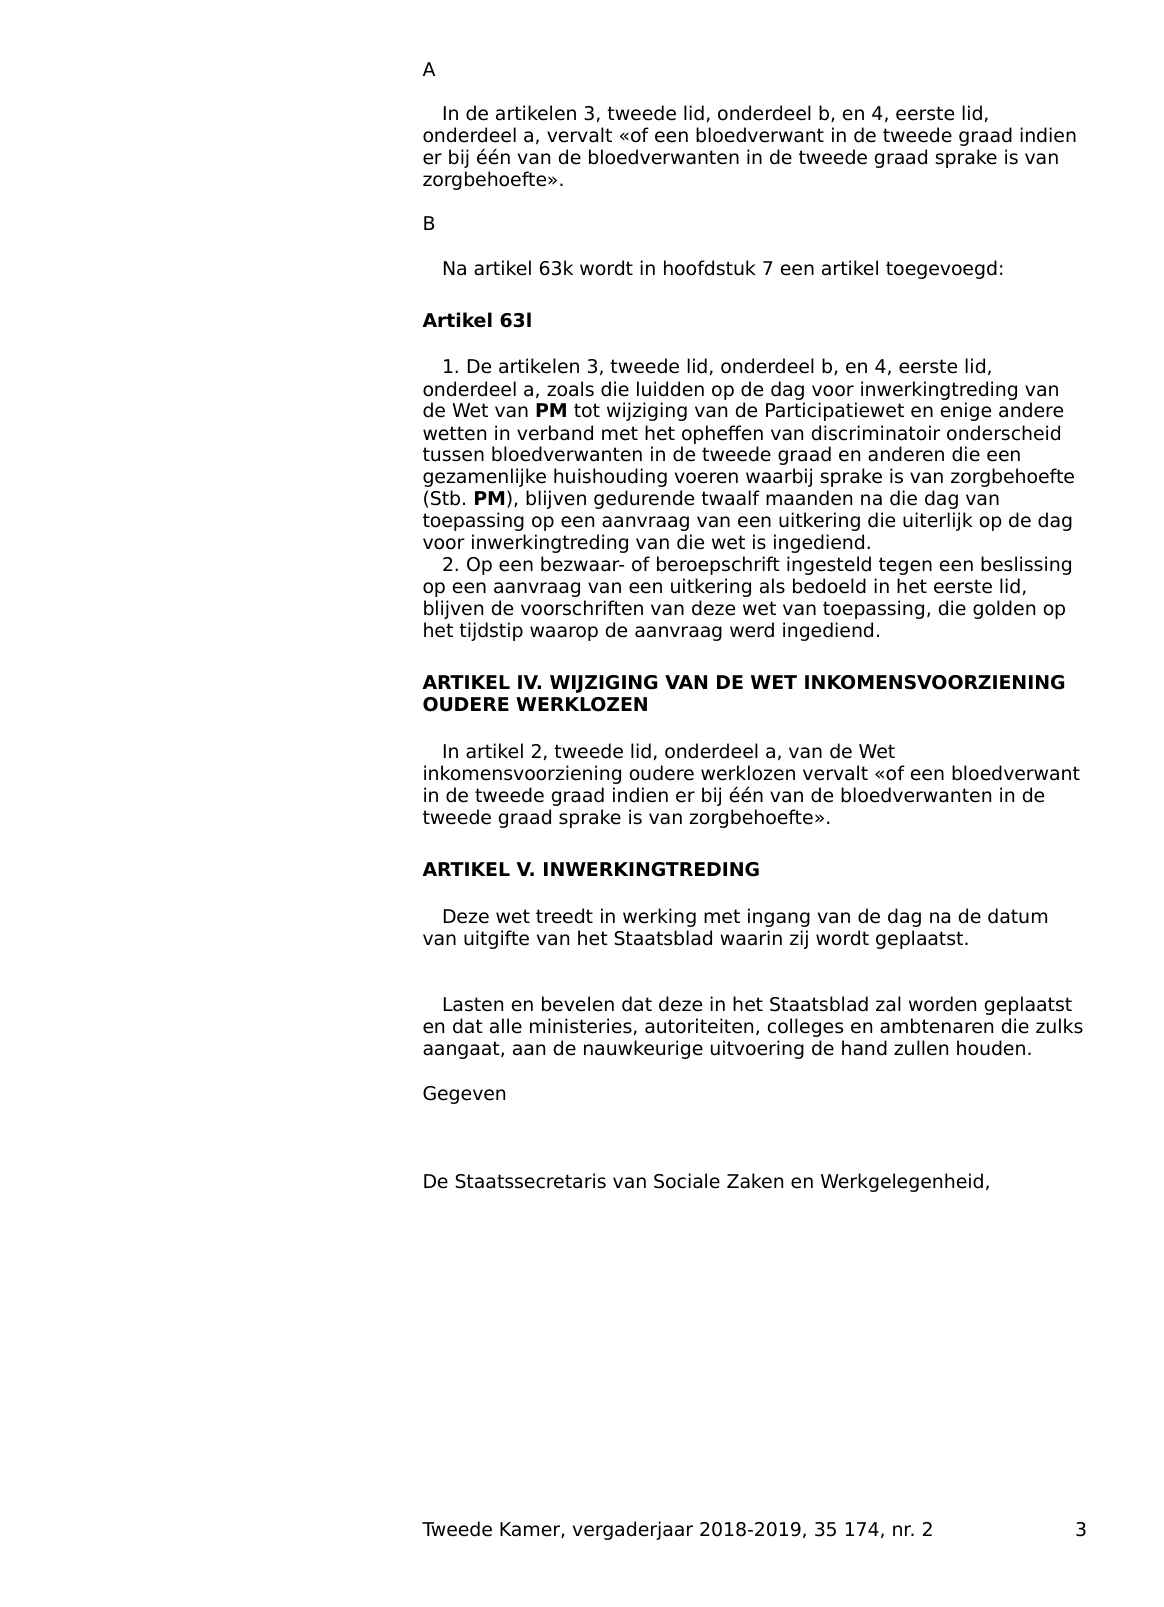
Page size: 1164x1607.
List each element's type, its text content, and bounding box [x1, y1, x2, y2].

text 2. Op een bezwaar- of beroepschrift ingesteld tegen een beslissing op een aanvraag van een uitkering als bedoeld in het eerste lid, blijven de voorschriften van deze wet van toepassing, die golden op het tijdstip waarop de aanvraag werd ingediend. [422, 554, 1087, 642]
subtitle ARTIKEL V. INWERKINGTREDING [422, 859, 1087, 881]
subtitle Artikel 63l [422, 309, 1087, 331]
text Lasten en bevelen dat deze in het Staatsblad zal worden geplaatst en dat alle ministeries, autoriteiten, colleges en ambtenaren die zulks aangaat, aan de nauwkeurige uitvoering de hand zullen houden. [422, 994, 1087, 1060]
text In de artikelen 3, tweede lid, onderdeel b, en 4, eerste lid, onderdeel a, vervalt «of een bloedverwant in de tweede graad indien er bij één van de bloedverwanten in de tweede graad sprake is van zorgbehoefte». [422, 103, 1087, 191]
text De Staatssecretaris van Sociale Zaken en Werkgelegenheid, [422, 1171, 1087, 1193]
text B [422, 213, 1087, 235]
text In artikel 2, tweede lid, onderdeel a, van de Wet inkomensvoorziening oudere werklozen vervalt «of een bloedverwant in de tweede graad indien er bij één van de bloedverwanten in de tweede graad sprake is van zorgbehoefte». [422, 741, 1087, 829]
subtitle ARTIKEL IV. WIJZIGING VAN DE WET INKOMENSVOORZIENING OUDERE WERKLOZEN [422, 672, 1087, 716]
text Na artikel 63k wordt in hoofdstuk 7 een artikel toegevoegd: [422, 257, 1087, 279]
text Deze wet treedt in werking met ingang van de dag na de datum van uitgifte van het Staatsblad waarin zij wordt geplaatst. [422, 906, 1087, 950]
text A [422, 59, 1087, 81]
text 1. De artikelen 3, tweede lid, onderdeel b, en 4, eerste lid, onderdeel a, zoals die luidden op de dag voor inwerkingtreding van de Wet van PM tot wijziging van de Participatiewet en enige andere wetten in verband met het opheffen van discriminatoir onderscheid tussen bloedverwanten in de tweede graad en anderen die een gezamenlijke huishouding voeren waarbij sprake is van zorgbehoefte (Stb. PM), blijven gedurende twaalf maanden na die dag van toepassing op een aanvraag van een uitkering die uiterlijk op de dag voor inwerkingtreding van die wet is ingediend. [422, 356, 1087, 554]
text Gegeven [422, 1082, 1087, 1104]
